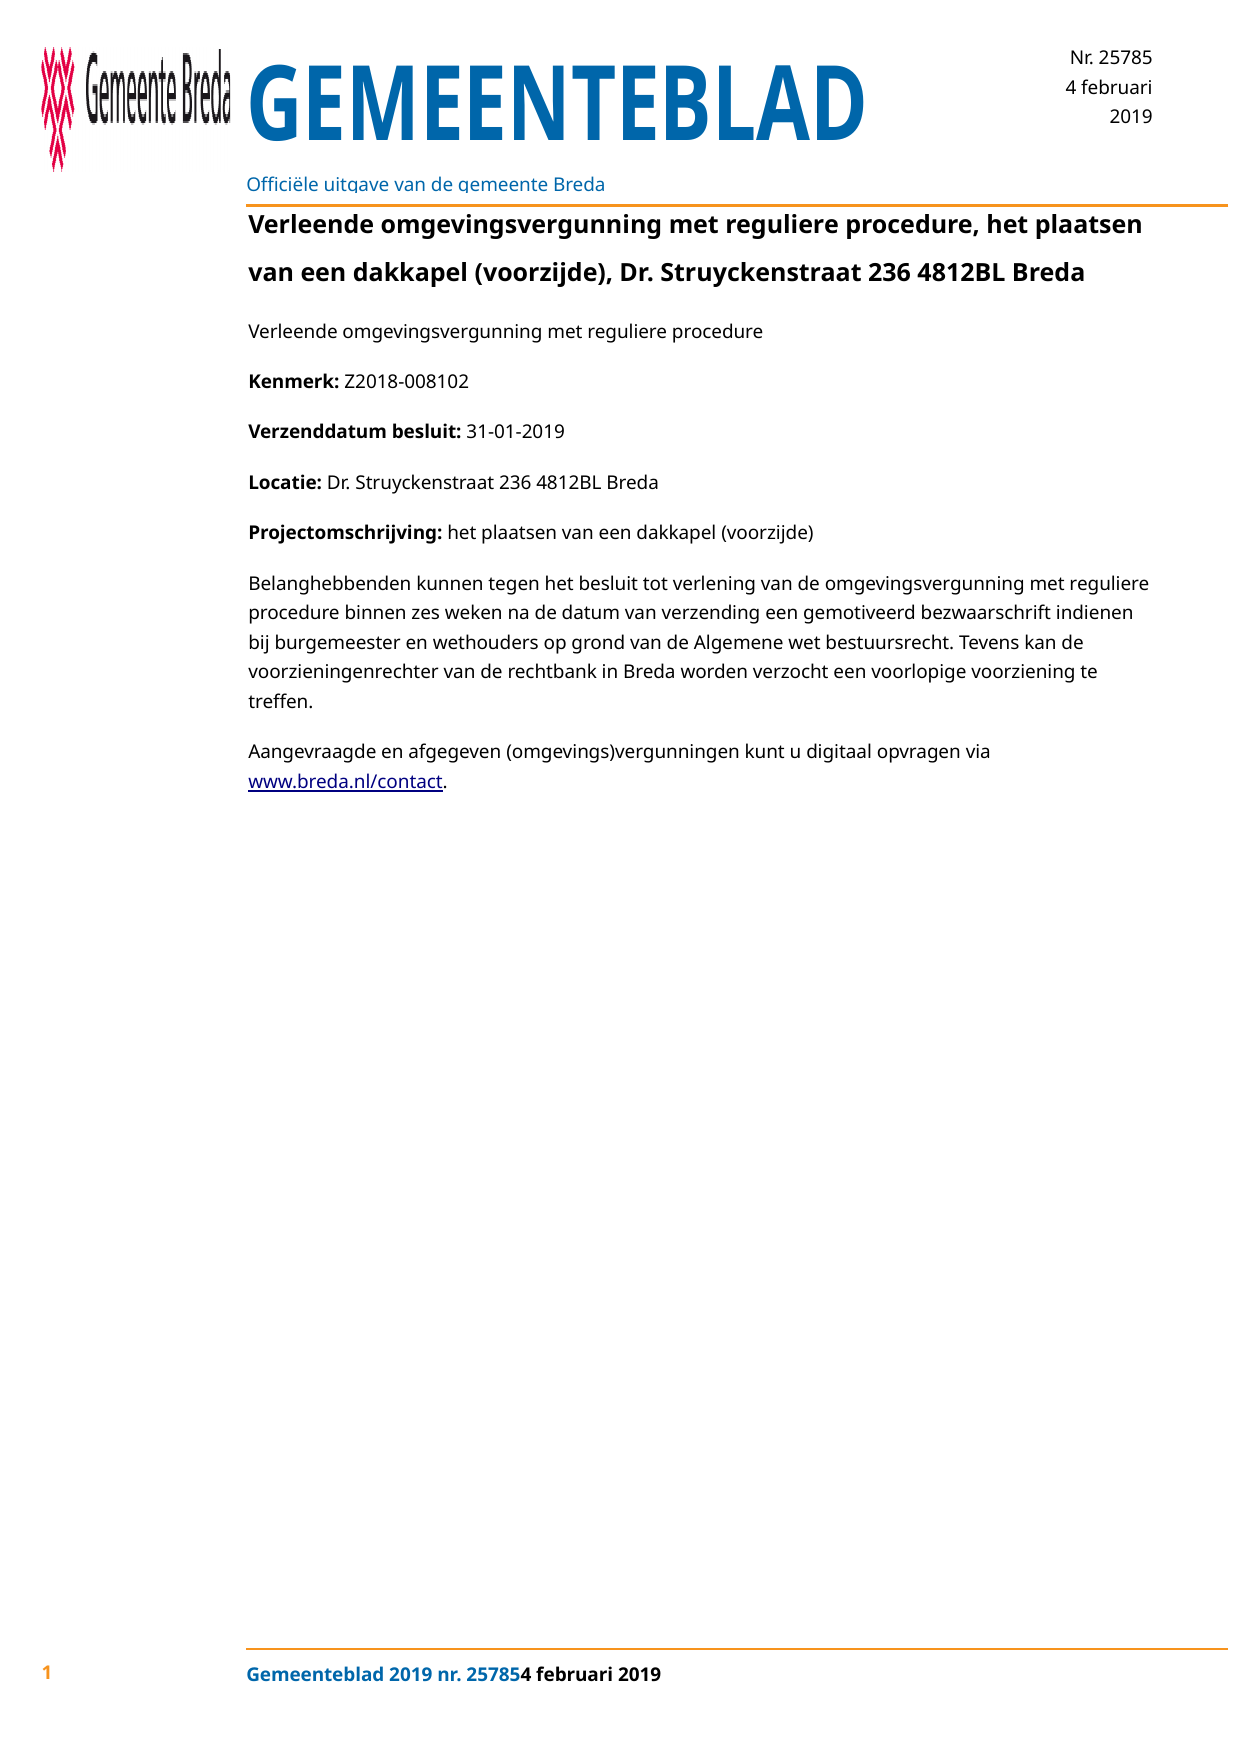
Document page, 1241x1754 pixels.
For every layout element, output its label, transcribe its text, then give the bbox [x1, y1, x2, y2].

picture [41, 47, 231, 172]
text Kenmerk: Z2018-008102 [248, 368, 1152, 394]
text Aangevraagde en afgegeven (omgevings)vergunningen kunt u digitaal opvragen via www.breda.nl/contact. [248, 739, 1152, 794]
text Locatie: Dr. Struyckenstraat 236 4812BL Breda [248, 469, 1152, 495]
text Belanghebbenden kunnen tegen het besluit tot verlening van de omgevingsvergunning met reguliere procedure binnen zes weken na de datum van verzending een gemotiveerd bezwaarschrift indienen bij burgemeester en wethouders op grond van de Algemene wet bestuursrecht. Tevens kan de voorzieningenrechter van de rechtbank in Breda worden verzocht een voorlopige voorziening te treffen. [248, 570, 1152, 714]
text Verzenddatum besluit: 31-01-2019 [248, 419, 1152, 444]
text Verleende omgevingsvergunning met reguliere procedure [248, 318, 1152, 344]
text Projectomschrijving: het plaatsen van een dakkapel (voorzijde) [248, 519, 1152, 545]
text Verleende omgevingsvergunning met reguliere procedure, het plaatsen van een dakkapel (voorzijde), Dr. Struyckenstraat 236 4812BL Breda [248, 207, 1152, 288]
